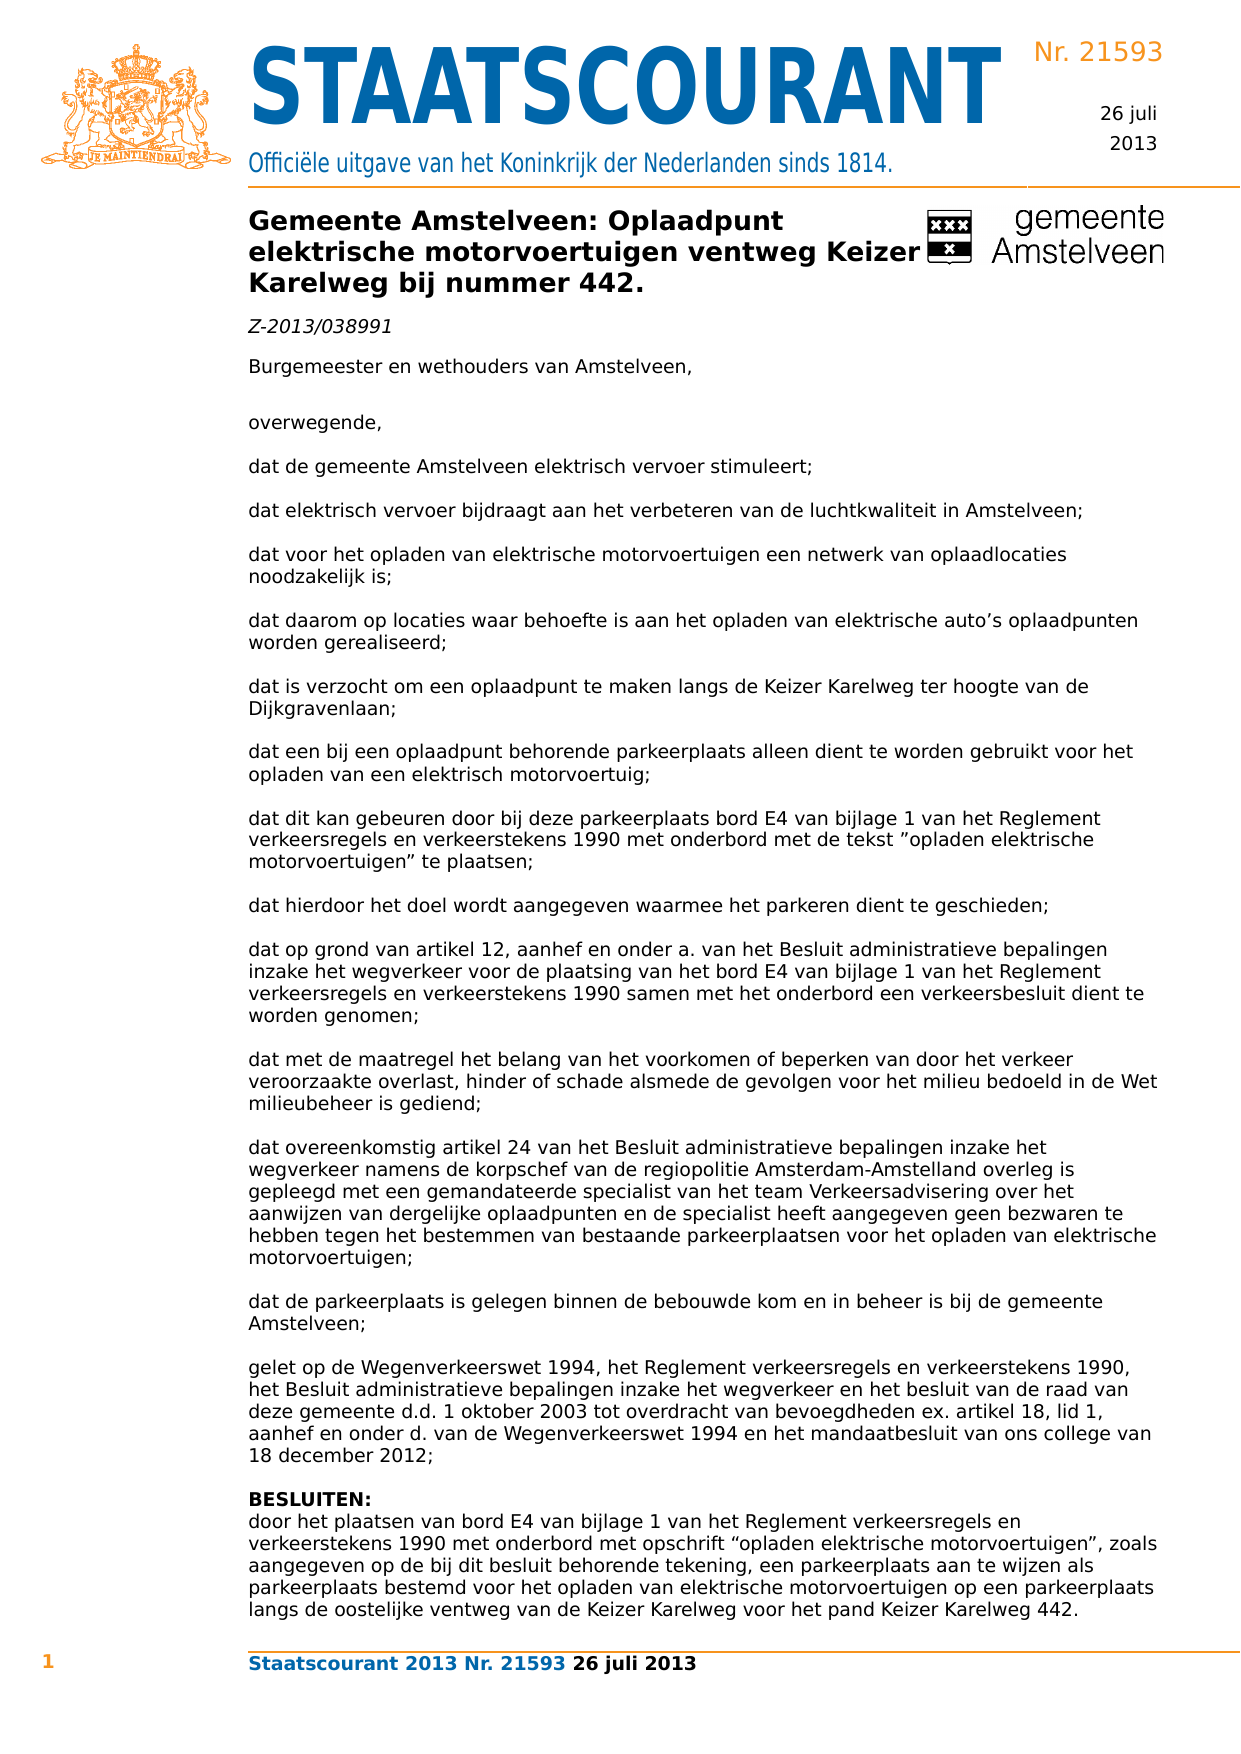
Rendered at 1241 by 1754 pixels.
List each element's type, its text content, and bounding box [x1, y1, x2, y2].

text dat hierdoor het doel wordt aangegeven waarmee het parkeren dient te geschieden; [248, 895, 1163, 917]
text dat is verzocht om een oplaadpunt te maken langs de Keizer Karelweg ter hoogte van de Dijkgravenlaan; [248, 676, 1163, 719]
text dat op grond van artikel 12, aanhef en onder a. van het Besluit administratieve bepalingen inzake het wegverkeer voor de plaatsing van het bord E4 van bijlage 1 van het Reglement verkeersregels en verkeerstekens 1990 samen met het onderbord een verkeersbesluit dient te worden genomen; [248, 939, 1163, 1027]
text door het plaatsen van bord E4 van bijlage 1 van het Reglement verkeersregels en verkeerstekens 1990 met onderbord met opschrift “opladen elektrische motorvoertuigen”, zoals aangegeven op de bij dit besluit behorende tekening, een parkeerplaats aan te wijzen als parkeerplaats bestemd voor het opladen van elektrische motorvoertuigen op een parkeerplaats langs de oostelijke ventweg van de Keizer Karelweg voor het pand Keizer Karelweg 442. [248, 1511, 1163, 1621]
text gelet op de Wegenverkeerswet 1994, het Reglement verkeersregels en verkeerstekens 1990, het Besluit administratieve bepalingen inzake het wegverkeer en het besluit van de raad van deze gemeente d.d. 1 oktober 2003 tot overdracht van bevoegdheden ex. artikel 18, lid 1, aanhef en onder d. van de Wegenverkeerswet 1994 en het mandaatbesluit van ons college van 18 december 2012; [248, 1357, 1163, 1467]
text dat met de maatregel het belang van het voorkomen of beperken van door het verkeer veroorzaakte overlast, hinder of schade alsmede de gevolgen voor het milieu bedoeld in de Wet milieubeheer is gediend; [248, 1049, 1163, 1115]
text dat dit kan gebeuren door bij deze parkeerplaats bord E4 van bijlage 1 van het Reglement verkeersregels en verkeerstekens 1990 met onderbord met de tekst ”opladen elektrische motorvoertuigen” te plaatsen; [248, 807, 1163, 873]
text dat de gemeente Amstelveen elektrisch vervoer stimuleert; [248, 456, 1163, 478]
text dat overeenkomstig artikel 24 van het Besluit administratieve bepalingen inzake het wegverkeer namens de korpschef van de regiopolitie Amsterdam-Amstelland overleg is gepleegd met een gemandateerde specialist van het team Verkeersadvisering over het aanwijzen van dergelijke oplaadpunten en de specialist heeft aangegeven geen bezwaren te hebben tegen het bestemmen van bestaande parkeerplaatsen voor het opladen van elektrische motorvoertuigen; [248, 1137, 1163, 1269]
text Burgemeester en wethouders van Amstelveen, [248, 356, 1163, 378]
picture [927, 205, 1164, 265]
text overwegende, [248, 412, 1163, 434]
subtitle Gemeente Amstelveen: Oplaadpunt elektrische motorvoertuigen ventweg Keizer Karelweg bij nummer 442. [248, 206, 1163, 299]
text dat daarom op locaties waar behoefte is aan het opladen van elektrische auto’s oplaadpunten worden gerealiseerd; [248, 609, 1163, 653]
text dat elektrisch vervoer bijdraagt aan het verbeteren van de luchtkwaliteit in Amstelveen; [248, 500, 1163, 522]
picture [41, 44, 231, 169]
text Z-2013/038991 [248, 316, 1163, 338]
text BESLUITEN: [248, 1489, 1163, 1511]
text dat voor het opladen van elektrische motorvoertuigen een netwerk van oplaadlocaties noodzakelijk is; [248, 544, 1163, 588]
text dat de parkeerplaats is gelegen binnen de bebouwde kom en in beheer is bij de gemeente Amstelveen; [248, 1291, 1163, 1335]
text dat een bij een oplaadpunt behorende parkeerplaats alleen dient te worden gebruikt voor het opladen van een elektrisch motorvoertuig; [248, 741, 1163, 785]
